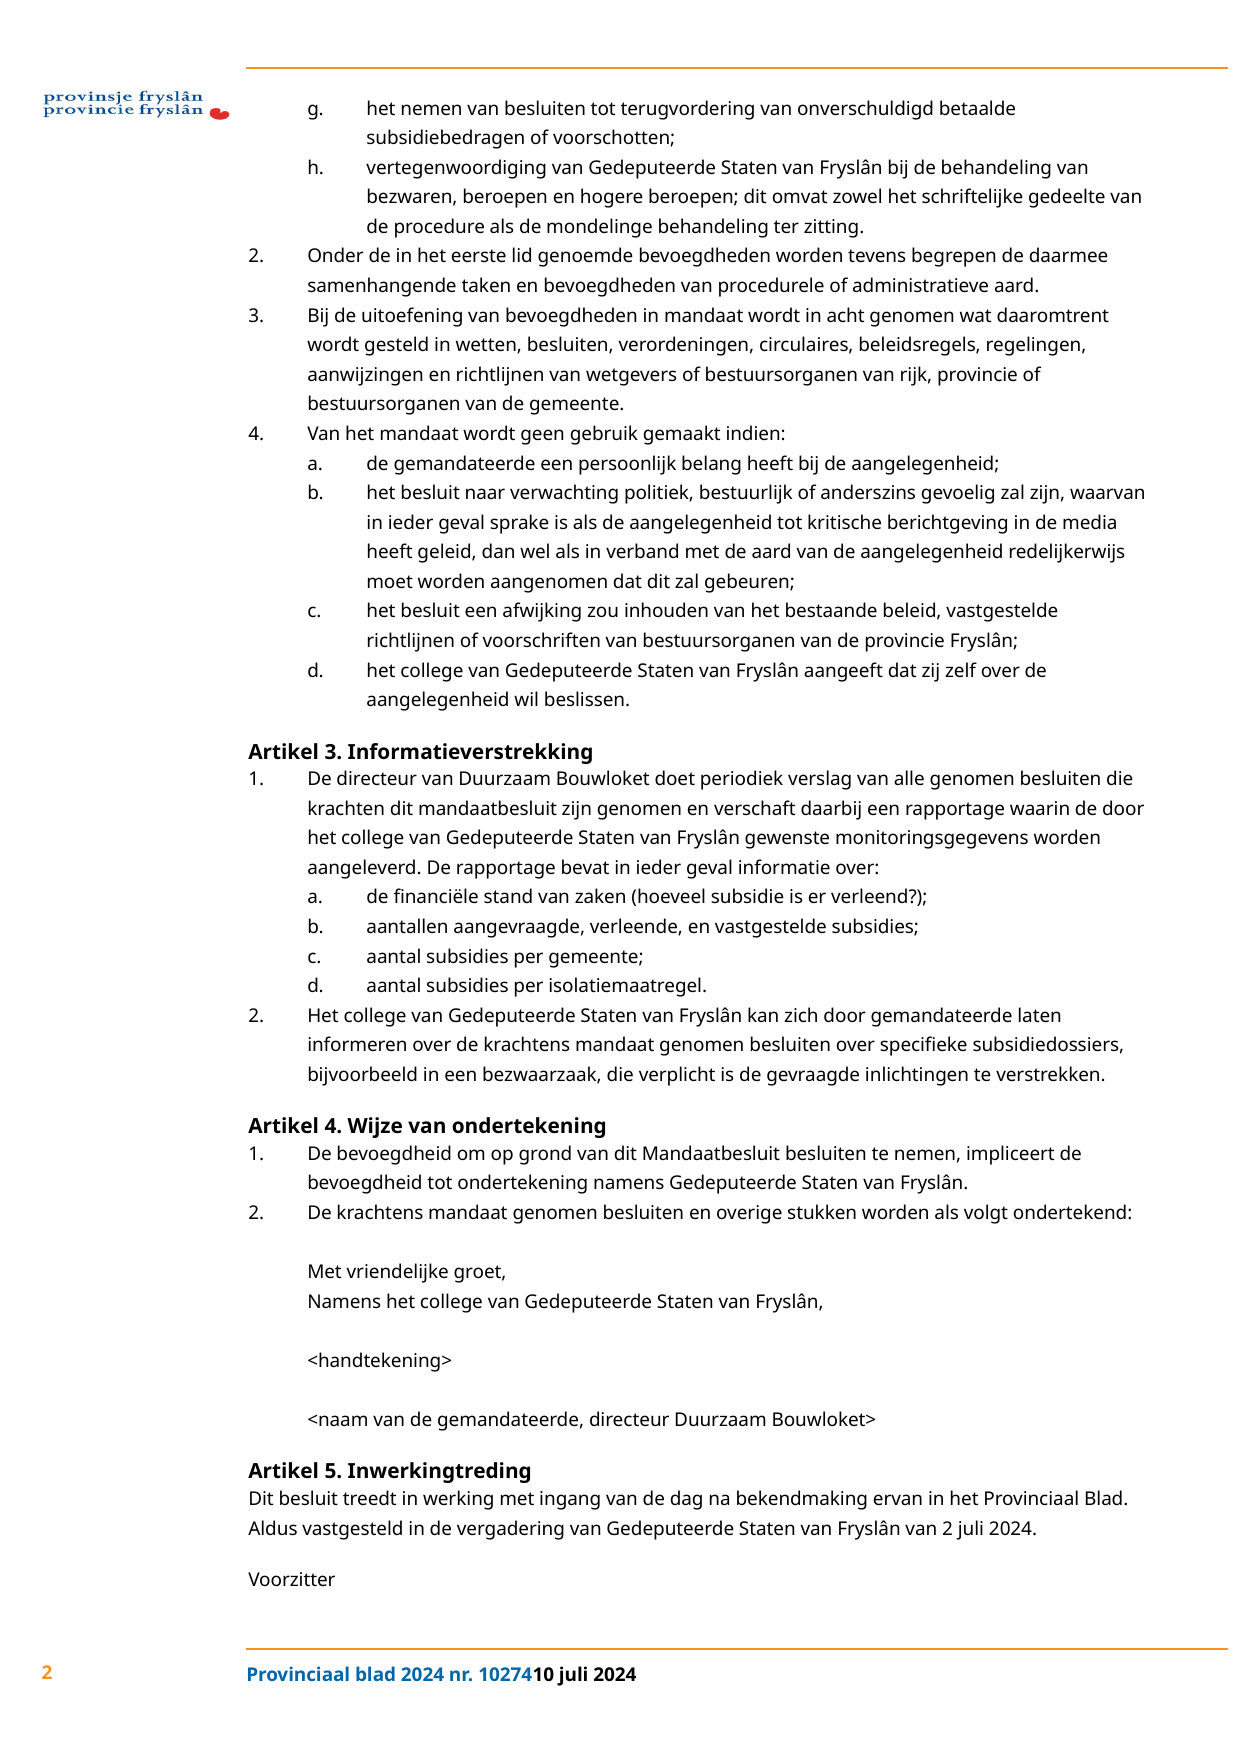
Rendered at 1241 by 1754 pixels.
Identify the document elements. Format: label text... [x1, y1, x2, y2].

text Voorzitter [248, 1566, 1152, 1592]
list Bij de uitoefening van bevoegdheden in mandaat wordt in acht genomen wat daaromtrent wordt gesteld in wetten, besluiten, verordeningen, circulaires, beleidsregels, regelingen, aanwijzingen en richtlijnen van wetgevers of bestuursorganen van rijk, provincie of bestuursorganen van de gemeente. [248, 302, 1152, 416]
text Artikel 4. Wijze van ondertekening [248, 1112, 1152, 1140]
text Artikel 3. Informatieverstrekking [248, 737, 1152, 765]
list het besluit een afwijking zou inhouden van het bestaande beleid, vastgestelde richtlijnen of voorschriften van bestuursorganen van de provincie Fryslân; [307, 598, 1152, 653]
list <naam van de gemandateerde, directeur Duurzaam Bouwloket> [248, 1406, 1152, 1432]
list aantallen aangevraagde, verleende, en vastgestelde subsidies; [307, 913, 1152, 939]
list <handtekening> [248, 1347, 1152, 1373]
text Dit besluit treedt in werking met ingang van de dag na bekendmaking ervan in het Provinciaal Blad. [248, 1485, 1152, 1511]
list het nemen van besluiten tot terugvordering van onverschuldigd betaalde subsidiebedragen of voorschotten; [307, 95, 1152, 150]
list Namens het college van Gedeputeerde Staten van Fryslân, [248, 1288, 1152, 1314]
list de financiële stand van zaken (hoeveel subsidie is er verleend?); [307, 884, 1152, 909]
list De krachtens mandaat genomen besluiten en overige stukken worden als volgt ondertekend: [248, 1199, 1152, 1225]
list De directeur van Duurzaam Bouwloket doet periodiek verslag van alle genomen besluiten die krachten dit mandaatbesluit zijn genomen en verschaft daarbij een rapportage waarin de door het college van Gedeputeerde Staten van Fryslân gewenste monitoringsgegevens worden aangeleverd. De rapportage bevat in ieder geval informatie over: [248, 765, 1152, 880]
list vertegenwoordiging van Gedeputeerde Staten van Fryslân bij de behandeling van bezwaren, beroepen en hogere beroepen; dit omvat zowel het schriftelijke gedeelte van de procedure als de mondelinge behandeling ter zitting. [307, 154, 1152, 239]
list aantal subsidies per isolatiemaatregel. [307, 972, 1152, 998]
text Artikel 5. Inwerkingtreding [248, 1457, 1152, 1485]
list Met vriendelijke groet, [248, 1258, 1152, 1284]
list Onder de in het eerste lid genoemde bevoegdheden worden tevens begrepen de daarmee samenhangende taken en bevoegdheden van procedurele of administratieve aard. [248, 243, 1152, 298]
list het besluit naar verwachting politiek, bestuurlijk of anderszins gevoelig zal zijn, waarvan in ieder geval sprake is als de aangelegenheid tot kritische berichtgeving in de media heeft geleid, dan wel als in verband met de aard van de aangelegenheid redelijkerwijs moet worden aangenomen dat dit zal gebeuren; [307, 479, 1152, 594]
list het college van Gedeputeerde Staten van Fryslân aangeeft dat zij zelf over de aangelegenheid wil beslissen. [307, 657, 1152, 712]
list de gemandateerde een persoonlijk belang heeft bij de aangelegenheid; [307, 450, 1152, 476]
text Aldus vastgesteld in de vergadering van Gedeputeerde Staten van Fryslân van 2 juli 2024. [248, 1515, 1152, 1540]
list aantal subsidies per gemeente; [307, 943, 1152, 968]
list Van het mandaat wordt geen gebruik gemaakt indien: [248, 420, 1152, 446]
list Het college van Gedeputeerde Staten van Fryslân kan zich door gemandateerde laten informeren over de krachtens mandaat genomen besluiten over specifieke subsidiedossiers, bijvoorbeeld in een bezwaarzaak, die verplicht is de gevraagde inlichtingen te verstrekken. [248, 1002, 1152, 1087]
picture [41, 47, 231, 172]
list De bevoegdheid om op grond van dit Mandaatbesluit besluiten te nemen, impliceert de bevoegdheid tot ondertekening namens Gedeputeerde Staten van Fryslân. [248, 1140, 1152, 1195]
